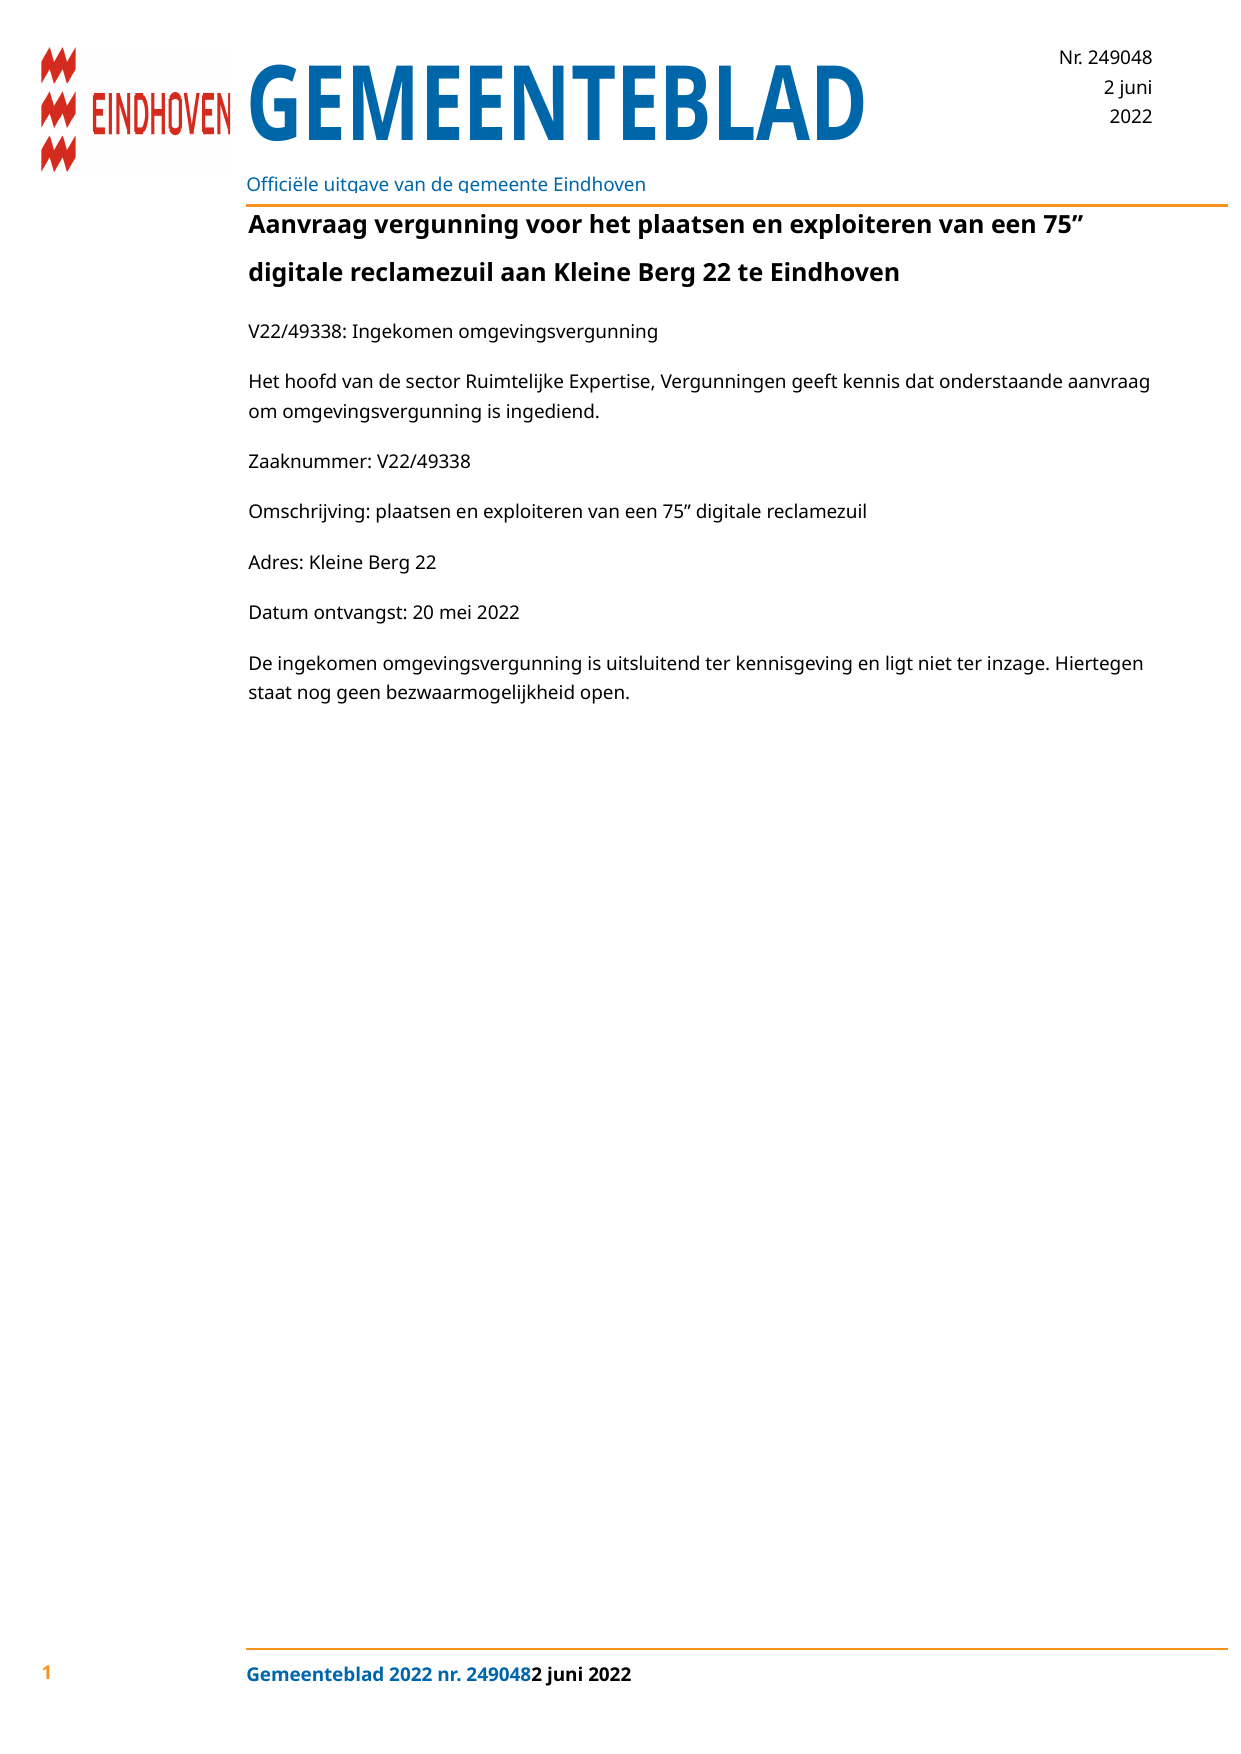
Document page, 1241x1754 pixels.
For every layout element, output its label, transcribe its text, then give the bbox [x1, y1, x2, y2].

text V22/49338: Ingekomen omgevingsvergunning [248, 318, 1152, 344]
text Datum ontvangst: 20 mei 2022 [248, 599, 1152, 625]
text Aanvraag vergunning voor het plaatsen en exploiteren van een 75” digitale reclamezuil aan Kleine Berg 22 te Eindhoven [248, 207, 1152, 288]
text Zaaknummer: V22/49338 [248, 448, 1152, 474]
text Het hoofd van de sector Ruimtelijke Expertise, Vergunningen geeft kennis dat onderstaande aanvraag om omgevingsvergunning is ingediend. [248, 368, 1152, 424]
picture [41, 47, 231, 172]
text Omschrijving: plaatsen en exploiteren van een 75” digitale reclamezuil [248, 499, 1152, 524]
text Adres: Kleine Berg 22 [248, 549, 1152, 575]
text De ingekomen omgevingsvergunning is uitsluitend ter kennisgeving en ligt niet ter inzage. Hiertegen staat nog geen bezwaarmogelijkheid open. [248, 650, 1152, 705]
